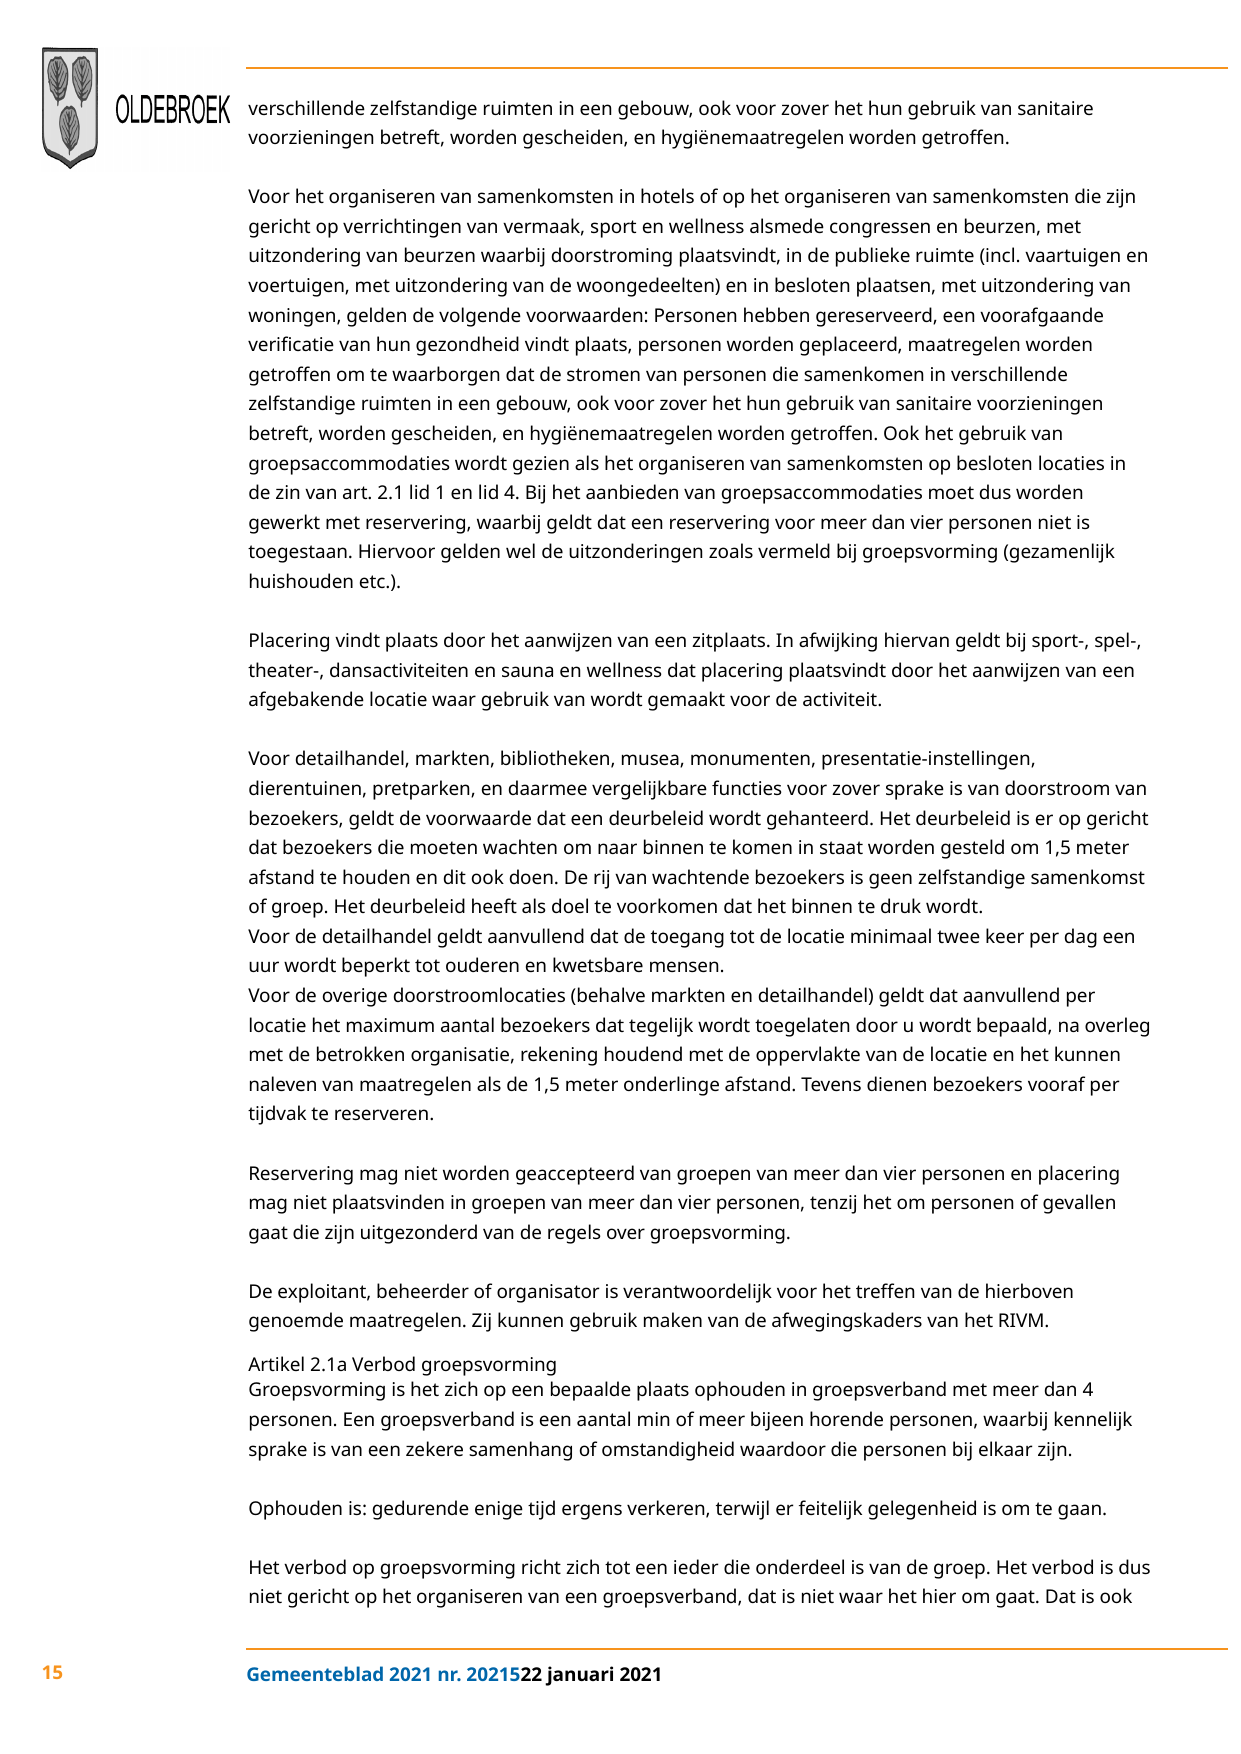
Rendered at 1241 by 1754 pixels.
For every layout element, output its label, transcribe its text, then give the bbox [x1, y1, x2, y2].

picture [41, 47, 231, 172]
text verschillende zelfstandige ruimten in een gebouw, ook voor zover het hun gebruik van sanitaire voorzieningen betreft, worden gescheiden, en hygiënemaatregelen worden getroffen. [248, 95, 1152, 150]
text Het verbod op groepsvorming richt zich tot een ieder die onderdeel is van de groep. Het verbod is dus niet gericht op het organiseren van een groepsverband, dat is niet waar het hier om gaat. Dat is ook [248, 1554, 1152, 1609]
text Voor de detailhandel geldt aanvullend dat de toegang tot de locatie minimaal twee keer per dag een uur wordt beperkt tot ouderen en kwetsbare mensen. [248, 923, 1152, 978]
text Voor de overige doorstroomlocaties (behalve markten en detailhandel) geldt dat aanvullend per locatie het maximum aantal bezoekers dat tegelijk wordt toegelaten door u wordt bepaald, na overleg met de betrokken organisatie, rekening houdend met de oppervlakte van de locatie en het kunnen naleven van maatregelen als de 1,5 meter onderlinge afstand. Tevens dienen bezoekers vooraf per tijdvak te reserveren. [248, 982, 1152, 1126]
text Voor detailhandel, markten, bibliotheken, musea, monumenten, presentatie-instellingen, dierentuinen, pretparken, en daarmee vergelijkbare functies voor zover sprake is van doorstroom van bezoekers, geldt de voorwaarde dat een deurbeleid wordt gehanteerd. Het deurbeleid is er op gericht dat bezoekers die moeten wachten om naar binnen te komen in staat worden gesteld om 1,5 meter afstand te houden en dit ook doen. De rij van wachtende bezoekers is geen zelfstandige samenkomst of groep. Het deurbeleid heeft als doel te voorkomen dat het binnen te druk wordt. [248, 746, 1152, 919]
text Artikel 2.1a Verbod groepsvorming [248, 1351, 1152, 1377]
text Ophouden is: gedurende enige tijd ergens verkeren, terwijl er feitelijk gelegenheid is om te gaan. [248, 1495, 1152, 1521]
text Groepsvorming is het zich op een bepaalde plaats ophouden in groepsverband met meer dan 4 personen. Een groepsverband is een aantal min of meer bijeen horende personen, waarbij kennelijk sprake is van een zekere samenhang of omstandigheid waardoor die personen bij elkaar zijn. [248, 1377, 1152, 1461]
text Reservering mag niet worden geaccepteerd van groepen van meer dan vier personen en placering mag niet plaatsvinden in groepen van meer dan vier personen, tenzij het om personen of gevallen gaat die zijn uitgezonderd van de regels over groepsvorming. [248, 1160, 1152, 1245]
text Placering vindt plaats door het aanwijzen van een zitplaats. In afwijking hiervan geldt bij sport-, spel-, theater-, dansactiviteiten en sauna en wellness dat placering plaatsvindt door het aanwijzen van een afgebakende locatie waar gebruik van wordt gemaakt voor de activiteit. [248, 627, 1152, 712]
text Voor het organiseren van samenkomsten in hotels of op het organiseren van samenkomsten die zijn gericht op verrichtingen van vermaak, sport en wellness alsmede congressen en beurzen, met uitzondering van beurzen waarbij doorstroming plaatsvindt, in de publieke ruimte (incl. vaartuigen en voertuigen, met uitzondering van de woongedeelten) en in besloten plaatsen, met uitzondering van woningen, gelden de volgende voorwaarden: Personen hebben gereserveerd, een voorafgaande verificatie van hun gezondheid vindt plaats, personen worden geplaceerd, maatregelen worden getroffen om te waarborgen dat de stromen van personen die samenkomen in verschillende zelfstandige ruimten in een gebouw, ook voor zover het hun gebruik van sanitaire voorzieningen betreft, worden gescheiden, en hygiënemaatregelen worden getroffen. Ook het gebruik van groepsaccommodaties wordt gezien als het organiseren van samenkomsten op besloten locaties in de zin van art. 2.1 lid 1 en lid 4. Bij het aanbieden van groepsaccommodaties moet dus worden gewerkt met reservering, waarbij geldt dat een reservering voor meer dan vier personen niet is toegestaan. Hiervoor gelden wel de uitzonderingen zoals vermeld bij groepsvorming (gezamenlijk huishouden etc.). [248, 183, 1152, 594]
text De exploitant, beheerder of organisator is verantwoordelijk voor het treffen van de hierboven genoemde maatregelen. Zij kunnen gebruik maken van de afwegingskaders van het RIVM. [248, 1278, 1152, 1333]
